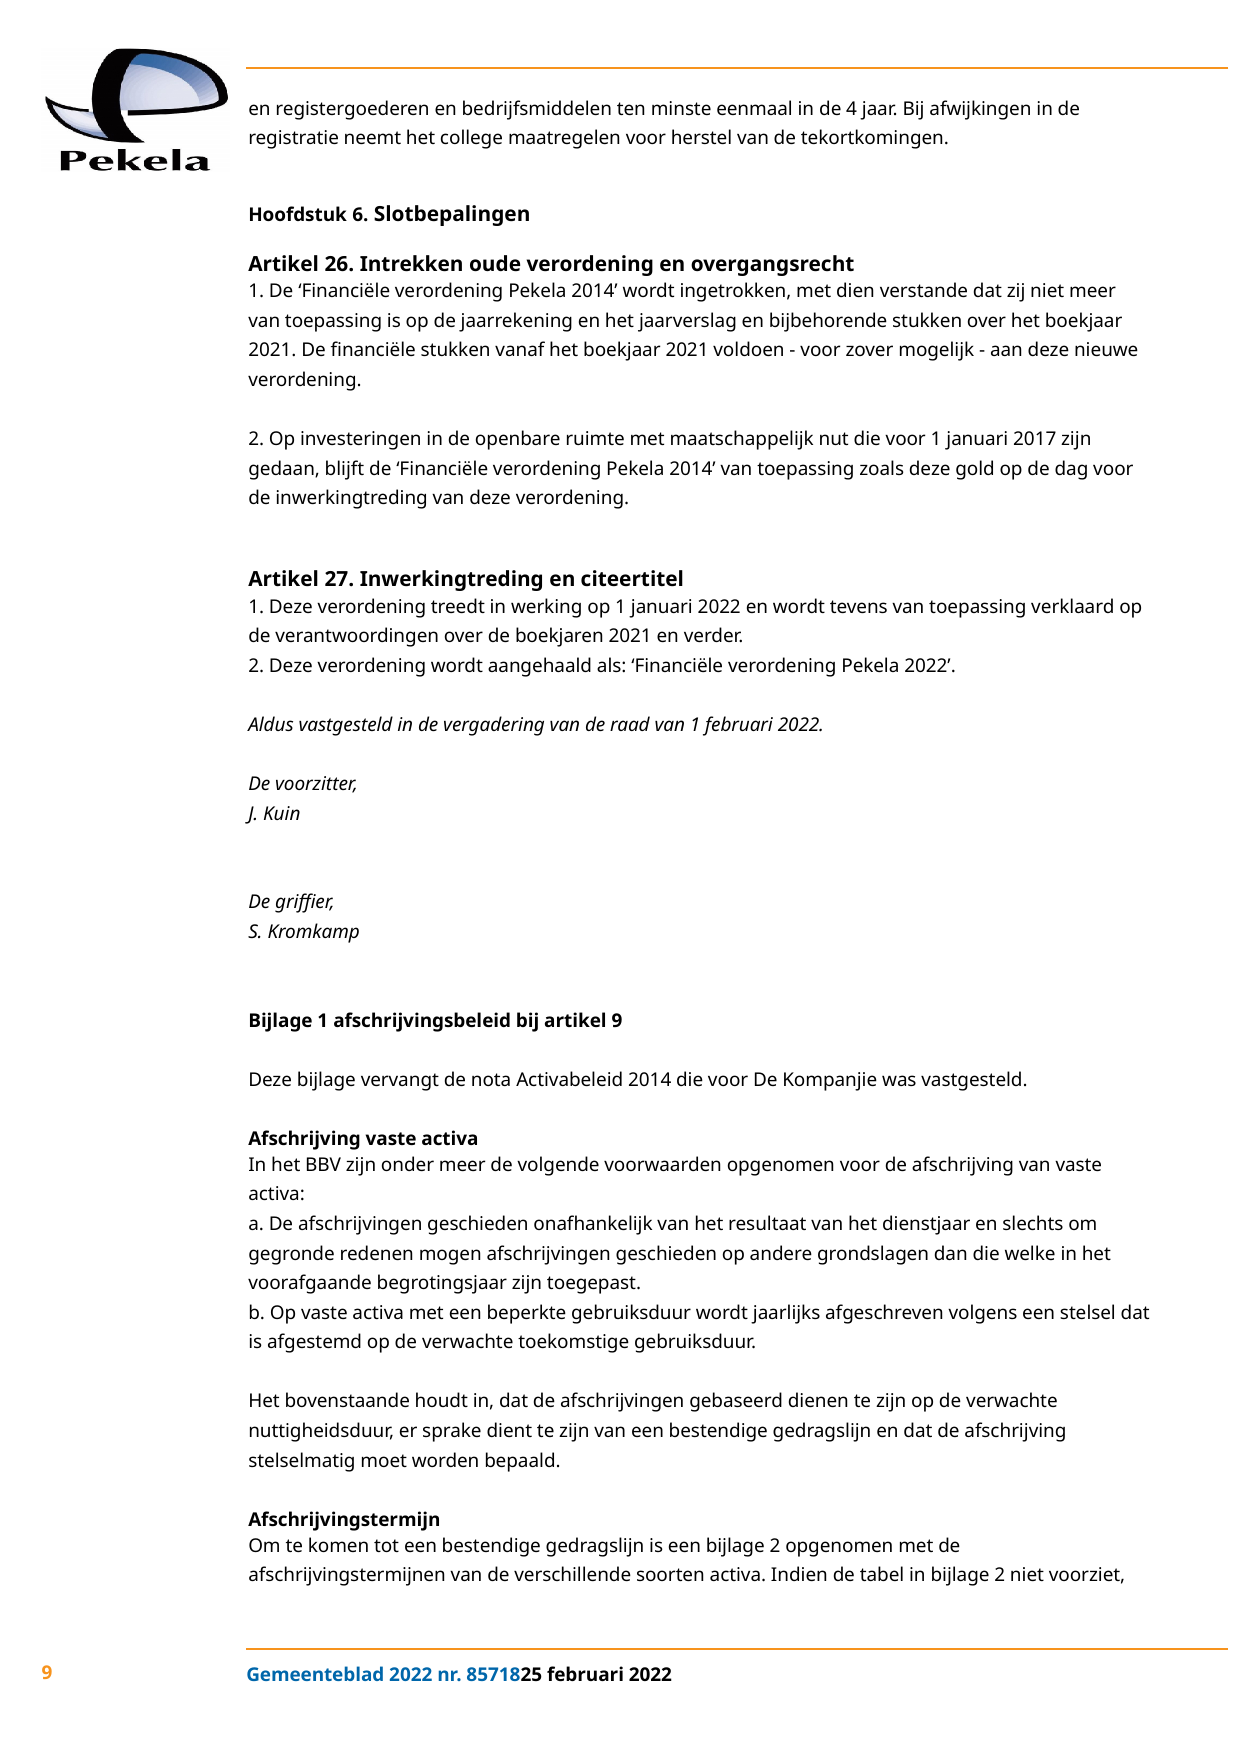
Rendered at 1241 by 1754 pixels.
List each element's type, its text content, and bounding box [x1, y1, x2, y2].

text Om te komen tot een bestendige gedragslijn is een bijlage 2 opgenomen met de afschrijvingstermijnen van de verschillende soorten activa. Indien de tabel in bijlage 2 niet voorziet, [248, 1532, 1152, 1587]
text 1. De ‘Financiële verordening Pekela 2014’ wordt ingetrokken, met dien verstande dat zij niet meer van toepassing is op de jaarrekening en het jaarverslag en bijbehorende stukken over het boekjaar 2021. De financiële stukken vanaf het boekjaar 2021 voldoen - voor zover mogelijk - aan deze nieuwe verordening. [248, 277, 1152, 392]
text en registergoederen en bedrijfsmiddelen ten minste eenmaal in de 4 jaar. Bij afwijkingen in de registratie neemt het college maatregelen voor herstel van de tekortkomingen. [248, 95, 1152, 150]
text 2. Deze verordening wordt aangehaald als: ‘Financiële verordening Pekela 2022’. [248, 652, 1152, 678]
text Artikel 27. Inwerkingtreding en citeertitel [248, 564, 1152, 593]
text Artikel 26. Intrekken oude verordening en overgangsrecht [248, 249, 1152, 277]
text Afschrijving vaste activa [248, 1125, 1152, 1151]
text Hoofdstuk 6. Slotbepalingen [248, 199, 1152, 228]
text De voorzitter, [248, 770, 1152, 796]
text a. De afschrijvingen geschieden onafhankelijk van het resultaat van het dienstjaar en slechts om gegronde redenen mogen afschrijvingen geschieden op andere grondslagen dan die welke in het voorafgaande begrotingsjaar zijn toegepast. [248, 1210, 1152, 1295]
text In het BBV zijn onder meer de volgende voorwaarden opgenomen voor de afschrijving van vaste activa: [248, 1151, 1152, 1206]
text Afschrijvingstermijn [248, 1506, 1152, 1532]
text S. Kromkamp [248, 918, 1152, 944]
text Aldus vastgesteld in de vergadering van de raad van 1 februari 2022. [248, 711, 1152, 737]
text b. Op vaste activa met een beperkte gebruiksduur wordt jaarlijks afgeschreven volgens een stelsel dat is afgestemd op de verwachte toekomstige gebruiksduur. [248, 1299, 1152, 1354]
text Deze bijlage vervangt de nota Activabeleid 2014 die voor De Kompanjie was vastgesteld. [248, 1066, 1152, 1092]
text J. Kuin [248, 800, 1152, 826]
text Bijlage 1 afschrijvingsbeleid bij artikel 9 [248, 1007, 1152, 1033]
text De griffier, [248, 889, 1152, 914]
text 2. Op investeringen in de openbare ruimte met maatschappelijk nut die voor 1 januari 2017 zijn gedaan, blijft de ‘Financiële verordening Pekela 2014’ van toepassing zoals deze gold op de dag voor de inwerkingtreding van deze verordening. [248, 425, 1152, 510]
text Het bovenstaande houdt in, dat de afschrijvingen gebaseerd dienen te zijn op de verwachte nuttigheidsduur, er sprake dient te zijn van een bestendige gedragslijn en dat de afschrijving stelselmatig moet worden bepaald. [248, 1388, 1152, 1473]
text 1. Deze verordening treedt in werking op 1 januari 2022 en wordt tevens van toepassing verklaard op de verantwoordingen over de boekjaren 2021 en verder. [248, 593, 1152, 648]
picture [41, 47, 231, 172]
